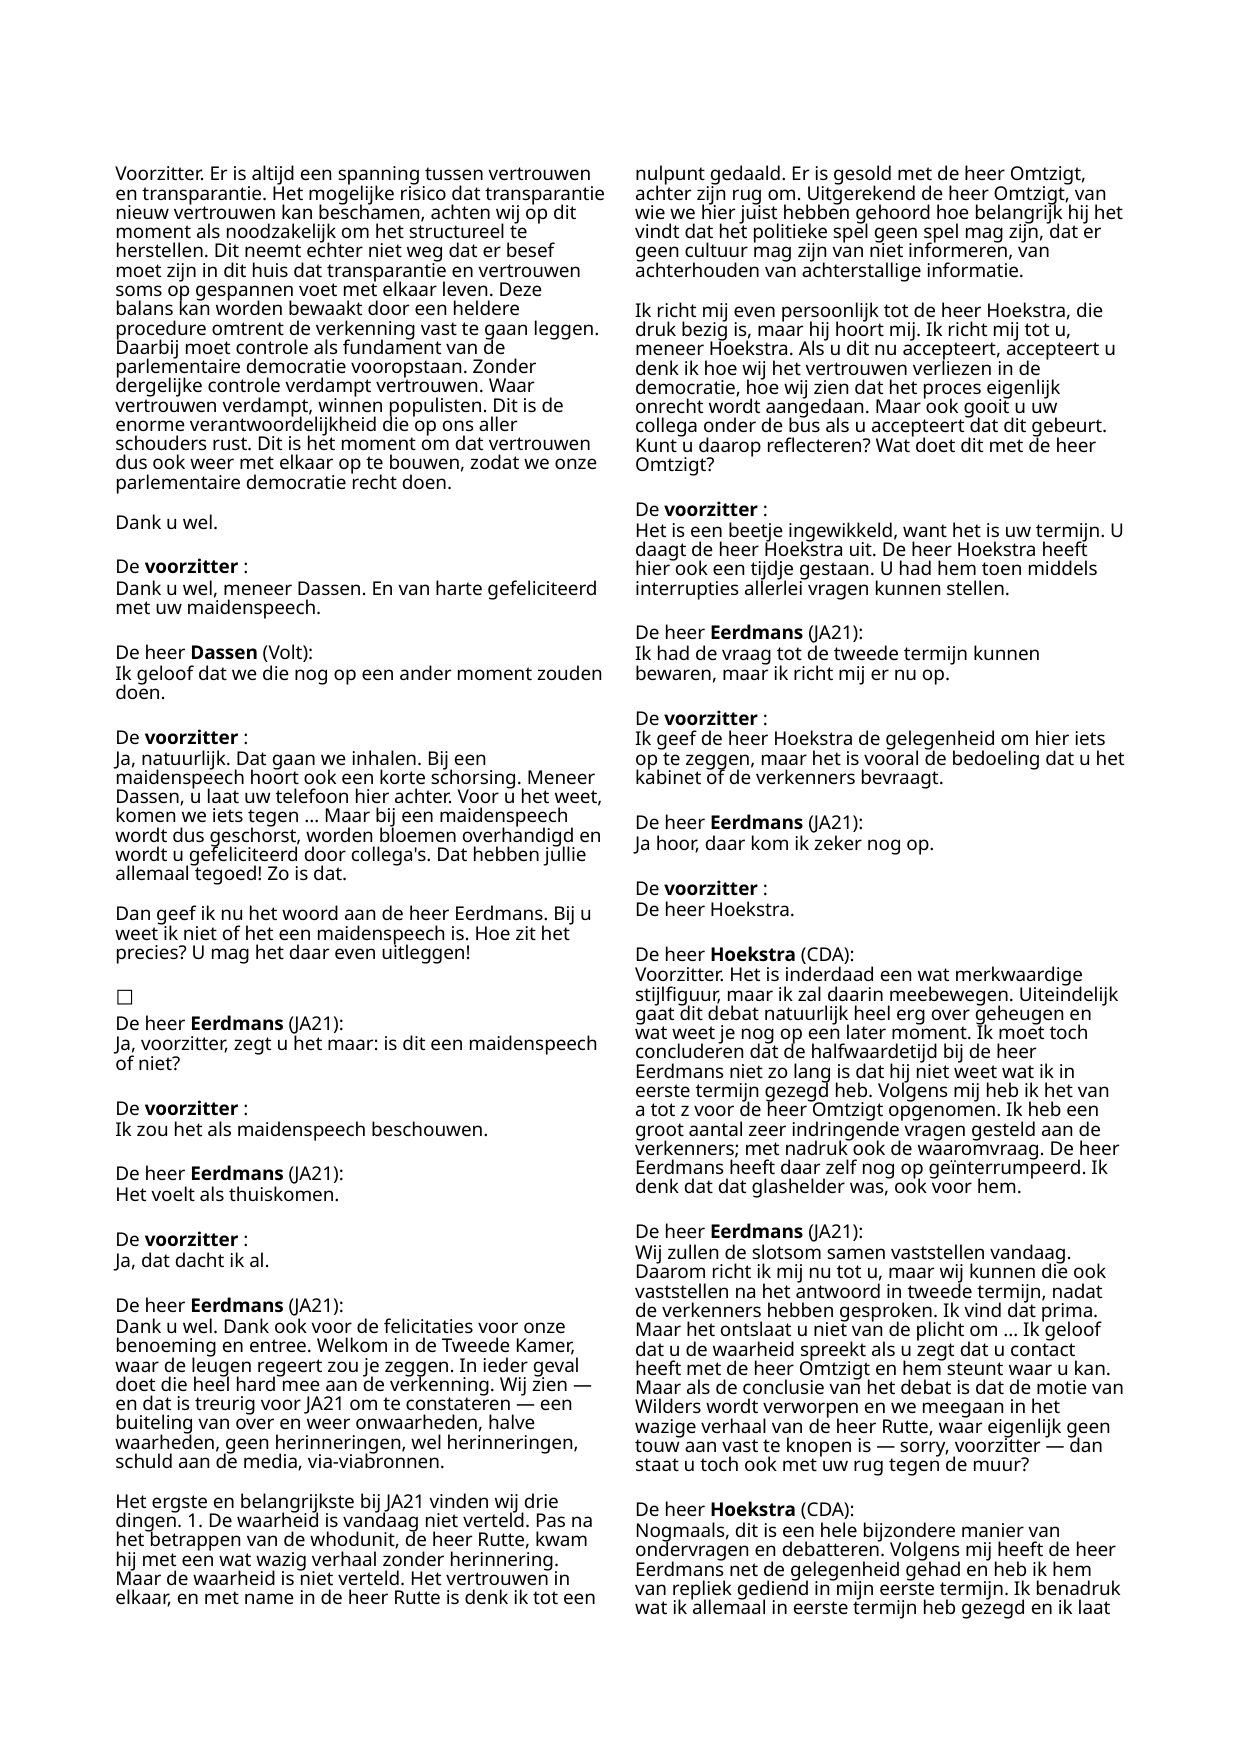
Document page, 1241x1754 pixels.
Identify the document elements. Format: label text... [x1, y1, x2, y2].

text De voorzitter : [635, 496, 1125, 522]
text ⬜ [115, 984, 605, 1010]
text Dank u wel. Dank ook voor de felicitaties voor onze benoeming en entree. Welkom in de Tweede Kamer, waar de leugen regeert zou je zeggen. In ieder geval doet die heel hard mee aan de verkenning. Wij zien — en dat is treurig voor JA21 om te constateren — een buiteling van over en weer onwaarheden, halve waarheden, geen herinneringen, wel herinneringen, schuld aan de media, via-viabronnen. [115, 1318, 605, 1472]
text Nogmaals, dit is een hele bijzondere manier van ondervragen en debatteren. Volgens mij heeft de heer Eerdmans net de gelegenheid gehad en heb ik hem van repliek gediend in mijn eerste termijn. Ik benadruk wat ik allemaal in eerste termijn heb gezegd en ik laat [635, 1522, 1125, 1618]
text De heer Eerdmans (JA21): [115, 1292, 605, 1318]
text De heer Hoekstra (CDA): [635, 1496, 1125, 1522]
text De heer Eerdmans (JA21): [115, 1161, 605, 1186]
text De heer Eerdmans (JA21): [115, 1010, 605, 1035]
text nulpunt gedaald. Er is gesold met de heer Omtzigt, achter zijn rug om. Uitgerekend de heer Omtzigt, van wie we hier juist hebben gehoord hoe belangrijk hij het vindt dat het politieke spel geen spel mag zijn, dat er geen cultuur mag zijn van niet informeren, van achterhouden van achterstallige informatie. [635, 165, 1125, 281]
text Het is een beetje ingewikkeld, want het is uw termijn. U daagt de heer Hoekstra uit. De heer Hoekstra heeft hier ook een tijdje gestaan. U had hem toen middels interrupties allerlei vragen kunnen stellen. [635, 522, 1125, 599]
text Ja hoor, daar kom ik zeker nog op. [635, 835, 1125, 854]
text De heer Hoekstra (CDA): [635, 941, 1125, 966]
text De voorzitter : [115, 724, 605, 750]
text De voorzitter : [115, 1226, 605, 1252]
text Wij zullen de slotsom samen vaststellen vandaag. Daarom richt ik mij nu tot u, maar wij kunnen die ook vaststellen na het antwoord in tweede termijn, nadat de verkenners hebben gesproken. Ik vind dat prima. Maar het ontslaat u niet van de plicht om … Ik geloof dat u de waarheid spreekt als u zegt dat u contact heeft met de heer Omtzigt en hem steunt waar u kan. Maar als de conclusie van het debat is dat de motie van Wilders wordt verworpen en we meegaan in het wazige verhaal van de heer Rutte, waar eigenlijk geen touw aan vast te knopen is — sorry, voorzitter — dan staat u toch ook met uw rug tegen de muur? [635, 1244, 1125, 1476]
text Het voelt als thuiskomen. [115, 1186, 605, 1206]
text De heer Eerdmans (JA21): [635, 1218, 1125, 1244]
text Voorzitter. Er is altijd een spanning tussen vertrouwen en transparantie. Het mogelijke risico dat transparantie nieuw vertrouwen kan beschamen, achten wij op dit moment als noodzakelijk om het structureel te herstellen. Dit neemt echter niet weg dat er besef moet zijn in dit huis dat transparantie en vertrouwen soms op gespannen voet met elkaar leven. Deze balans kan worden bewaakt door een heldere procedure omtrent de verkenning vast te gaan leggen. Daarbij moet controle als fundament van de parlementaire democratie vooropstaan. Zonder dergelijke controle verdampt vertrouwen. Waar vertrouwen verdampt, winnen populisten. Dit is de enorme verantwoordelijkheid die op ons aller schouders rust. Dit is het moment om dat vertrouwen dus ook weer met elkaar op te bouwen, zodat we onze parlementaire democratie recht doen. [115, 165, 605, 493]
text De heer Dassen (Volt): [115, 639, 605, 664]
text De voorzitter : [115, 554, 605, 579]
text Ja, dat dacht ik al. [115, 1252, 605, 1271]
text Ik had de vraag tot de tweede termijn kunnen bewaren, maar ik richt mij er nu op. [635, 645, 1125, 684]
text Dank u wel. [115, 514, 605, 533]
text Ja, natuurlijk. Dat gaan we inhalen. Bij een maidenspeech hoort ook een korte schorsing. Meneer Dassen, u laat uw telefoon hier achter. Voor u het weet, komen we iets tegen … Maar bij een maidenspeech wordt dus geschorst, worden bloemen overhandigd en wordt u gefeliciteerd door collega's. Dat hebben jullie allemaal tegoed! Zo is dat. [115, 750, 605, 884]
text Het ergste en belangrijkste bij JA21 vinden wij drie dingen. 1. De waarheid is vandaag niet verteld. Pas na het betrappen van de whodunit, de heer Rutte, kwam hij met een wat wazig verhaal zonder herinnering. Maar de waarheid is niet verteld. Het vertrouwen in elkaar, en met name in de heer Rutte is denk ik tot een [115, 1493, 605, 1608]
text Ik richt mij even persoonlijk tot de heer Hoekstra, die druk bezig is, maar hij hoort mij. Ik richt mij tot u, meneer Hoekstra. Als u dit nu accepteert, accepteert u denk ik hoe wij het vertrouwen verliezen in de democratie, hoe wij zien dat het proces eigenlijk onrecht wordt aangedaan. Maar ook gooit u uw collega onder de bus als u accepteert dat dit gebeurt. Kunt u daarop reflecteren? Wat doet dit met de heer Omtzigt? [635, 302, 1125, 475]
text Ik geloof dat we die nog op een ander moment zouden doen. [115, 664, 605, 703]
text De heer Eerdmans (JA21): [635, 619, 1125, 645]
text De heer Hoekstra. [635, 901, 1125, 920]
text Dank u wel, meneer Dassen. En van harte gefeliciteerd met uw maidenspeech. [115, 579, 605, 618]
text De voorzitter : [635, 875, 1125, 901]
text De voorzitter : [635, 705, 1125, 730]
text Ik zou het als maidenspeech beschouwen. [115, 1121, 605, 1140]
text Voorzitter. Het is inderdaad een wat merkwaardige stijlfiguur, maar ik zal daarin meebewegen. Uiteindelijk gaat dit debat natuurlijk heel erg over geheugen en wat weet je nog op een later moment. Ik moet toch concluderen dat de halfwaardetijd bij de heer Eerdmans niet zo lang is dat hij niet weet wat ik in eerste termijn gezegd heb. Volgens mij heb ik het van a tot z voor de heer Omtzigt opgenomen. Ik heb een groot aantal zeer indringende vragen gesteld aan de verkenners; met nadruk ook de waaromvraag. De heer Eerdmans heeft daar zelf nog op geïnterrumpeerd. Ik denk dat dat glashelder was, ook voor hem. [635, 966, 1125, 1198]
text Ja, voorzitter, zegt u het maar: is dit een maidenspeech of niet? [115, 1035, 605, 1074]
text De heer Eerdmans (JA21): [635, 809, 1125, 835]
text Dan geef ik nu het woord aan de heer Eerdmans. Bij u weet ik niet of het een maidenspeech is. Hoe zit het precies? U mag het daar even uitleggen! [115, 905, 605, 963]
text De voorzitter : [115, 1095, 605, 1121]
text Ik geef de heer Hoekstra de gelegenheid om hier iets op te zeggen, maar het is vooral de bedoeling dat u het kabinet of de verkenners bevraagt. [635, 730, 1125, 788]
